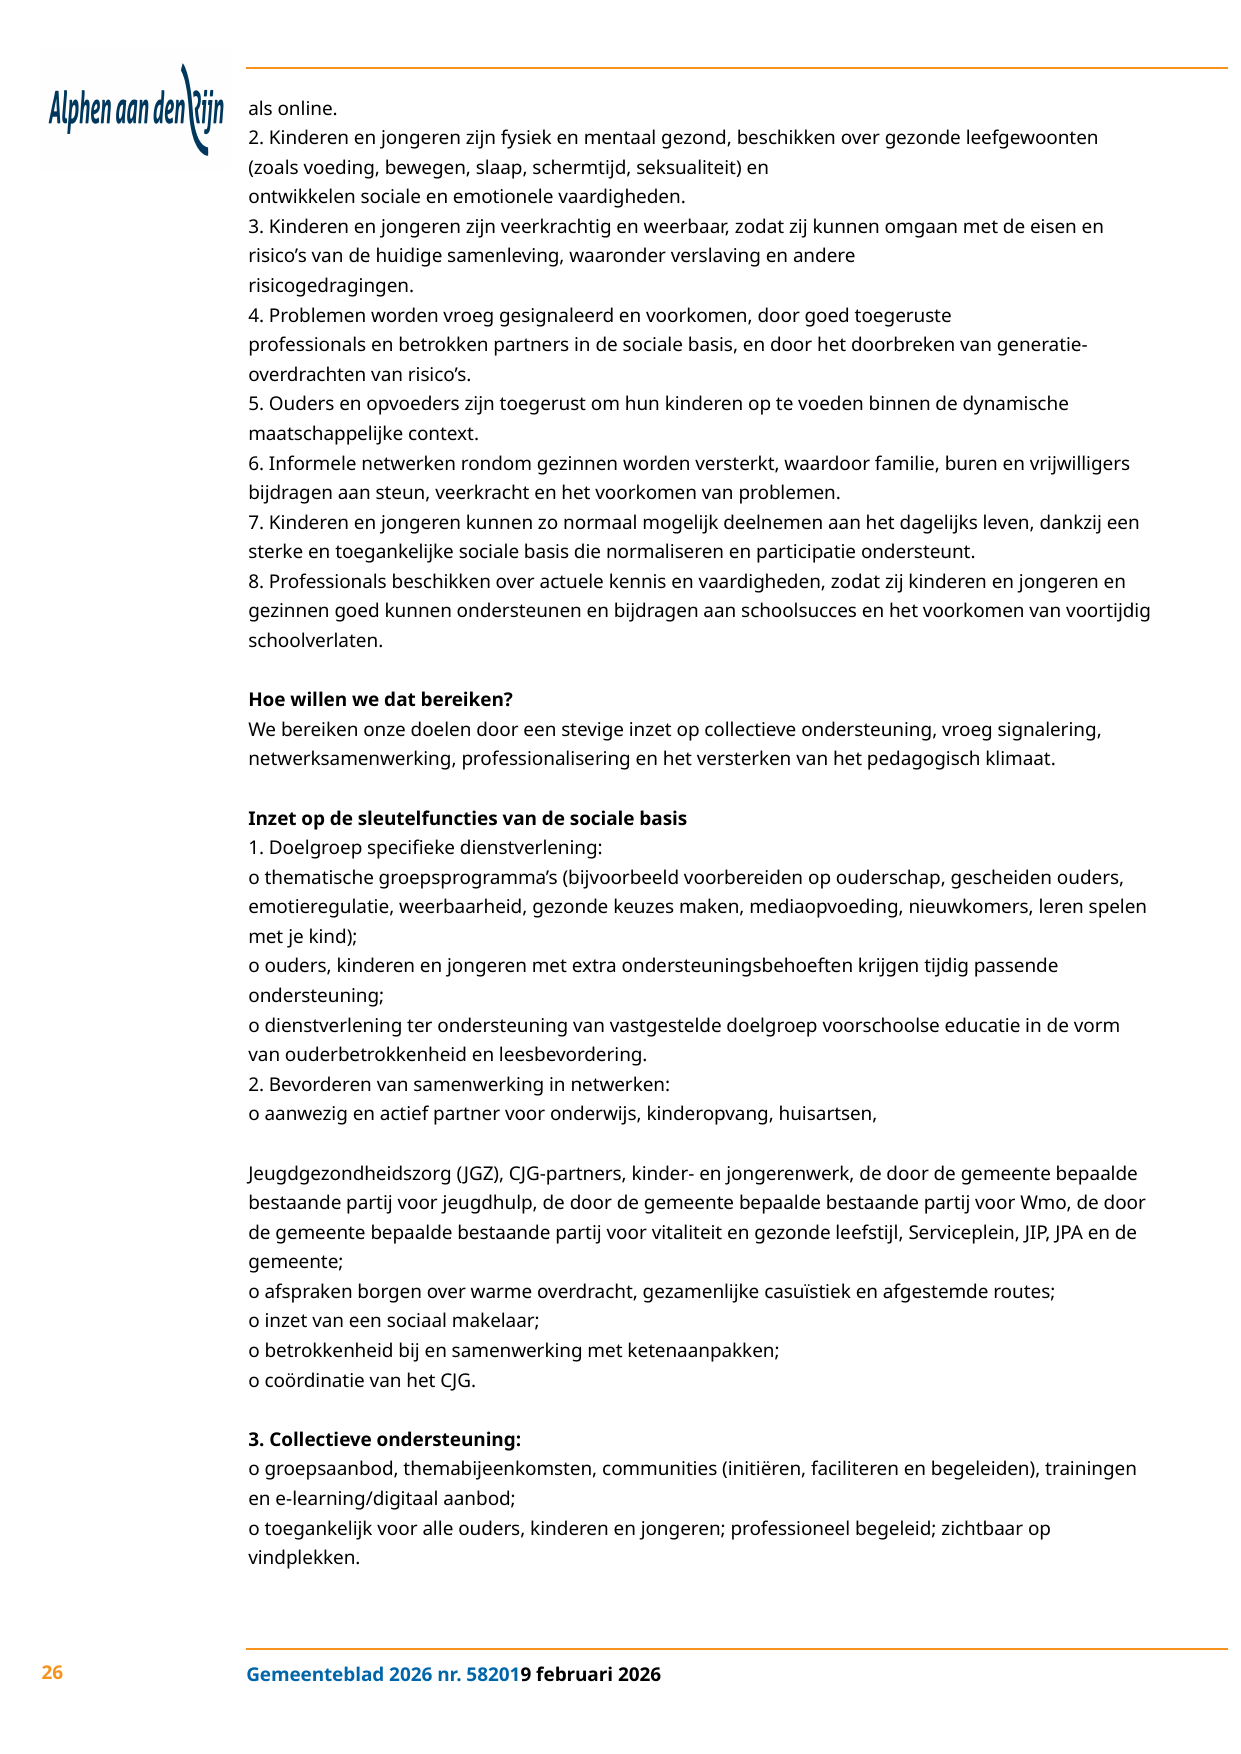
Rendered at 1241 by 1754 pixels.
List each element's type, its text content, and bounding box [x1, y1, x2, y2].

text o betrokkenheid bij en samenwerking met ketenaanpakken; [248, 1337, 1152, 1363]
text 3. Collectieve ondersteuning: [248, 1426, 1152, 1452]
text 6. Informele netwerken rondom gezinnen worden versterkt, waardoor familie, buren en vrijwilligers bijdragen aan steun, veerkracht en het voorkomen van problemen. [248, 450, 1152, 505]
text 7. Kinderen en jongeren kunnen zo normaal mogelijk deelnemen aan het dagelijks leven, dankzij een sterke en toegankelijke sociale basis die normaliseren en participatie ondersteunt. [248, 509, 1152, 564]
text o aanwezig en actief partner voor onderwijs, kinderopvang, huisartsen, [248, 1101, 1152, 1126]
text professionals en betrokken partners in de sociale basis, en door het doorbreken van generatie-overdrachten van risico’s. [248, 331, 1152, 387]
text Inzet op de sleutelfuncties van de sociale basis [248, 805, 1152, 831]
text ontwikkelen sociale en emotionele vaardigheden. [248, 183, 1152, 209]
text o inzet van een sociaal makelaar; [248, 1308, 1152, 1333]
text o coördinatie van het CJG. [248, 1367, 1152, 1393]
text risicogedragingen. [248, 272, 1152, 298]
text o dienstverlening ter ondersteuning van vastgestelde doelgroep voorschoolse educatie in de vorm van ouderbetrokkenheid en leesbevordering. [248, 1012, 1152, 1067]
text o thematische groepsprogramma’s (bijvoorbeeld voorbereiden op ouderschap, gescheiden ouders, emotieregulatie, weerbaarheid, gezonde keuzes maken, mediaopvoeding, nieuwkomers, leren spelen met je kind); [248, 864, 1152, 949]
text 5. Ouders en opvoeders zijn toegerust om hun kinderen op te voeden binnen de dynamische maatschappelijke context. [248, 391, 1152, 446]
text o ouders, kinderen en jongeren met extra ondersteuningsbehoeften krijgen tijdig passende ondersteuning; [248, 953, 1152, 1008]
text als online. [248, 95, 1152, 121]
picture [41, 47, 231, 172]
text o groepsaanbod, themabijeenkomsten, communities (initiëren, faciliteren en begeleiden), trainingen en e-learning/digitaal aanbod; [248, 1456, 1152, 1511]
text 2. Kinderen en jongeren zijn fysiek en mentaal gezond, beschikken over gezonde leefgewoonten (zoals voeding, bewegen, slaap, schermtijd, seksualiteit) en [248, 124, 1152, 180]
text 2. Bevorderen van samenwerking in netwerken: [248, 1071, 1152, 1097]
text 8. Professionals beschikken over actuele kennis en vaardigheden, zodat zij kinderen en jongeren en gezinnen goed kunnen ondersteunen en bijdragen aan schoolsucces en het voorkomen van voortijdig schoolverlaten. [248, 568, 1152, 653]
text o afspraken borgen over warme overdracht, gezamenlijke casuïstiek en afgestemde routes; [248, 1278, 1152, 1304]
text 1. Doelgroep specifieke dienstverlening: [248, 834, 1152, 860]
text 4. Problemen worden vroeg gesignaleerd en voorkomen, door goed toegeruste [248, 302, 1152, 328]
text We bereiken onze doelen door een stevige inzet op collectieve ondersteuning, vroeg signalering, netwerksamenwerking, professionalisering en het versterken van het pedagogisch klimaat. [248, 716, 1152, 771]
text Jeugdgezondheidszorg (JGZ), CJG-partners, kinder- en jongerenwerk, de door de gemeente bepaalde bestaande partij voor jeugdhulp, de door de gemeente bepaalde bestaande partij voor Wmo, de door de gemeente bepaalde bestaande partij voor vitaliteit en gezonde leefstijl, Serviceplein, JIP, JPA en de gemeente; [248, 1160, 1152, 1274]
text 3. Kinderen en jongeren zijn veerkrachtig en weerbaar, zodat zij kunnen omgaan met de eisen en risico’s van de huidige samenleving, waaronder verslaving en andere [248, 213, 1152, 268]
text Hoe willen we dat bereiken? [248, 686, 1152, 712]
text o toegankelijk voor alle ouders, kinderen en jongeren; professioneel begeleid; zichtbaar op vindplekken. [248, 1515, 1152, 1570]
